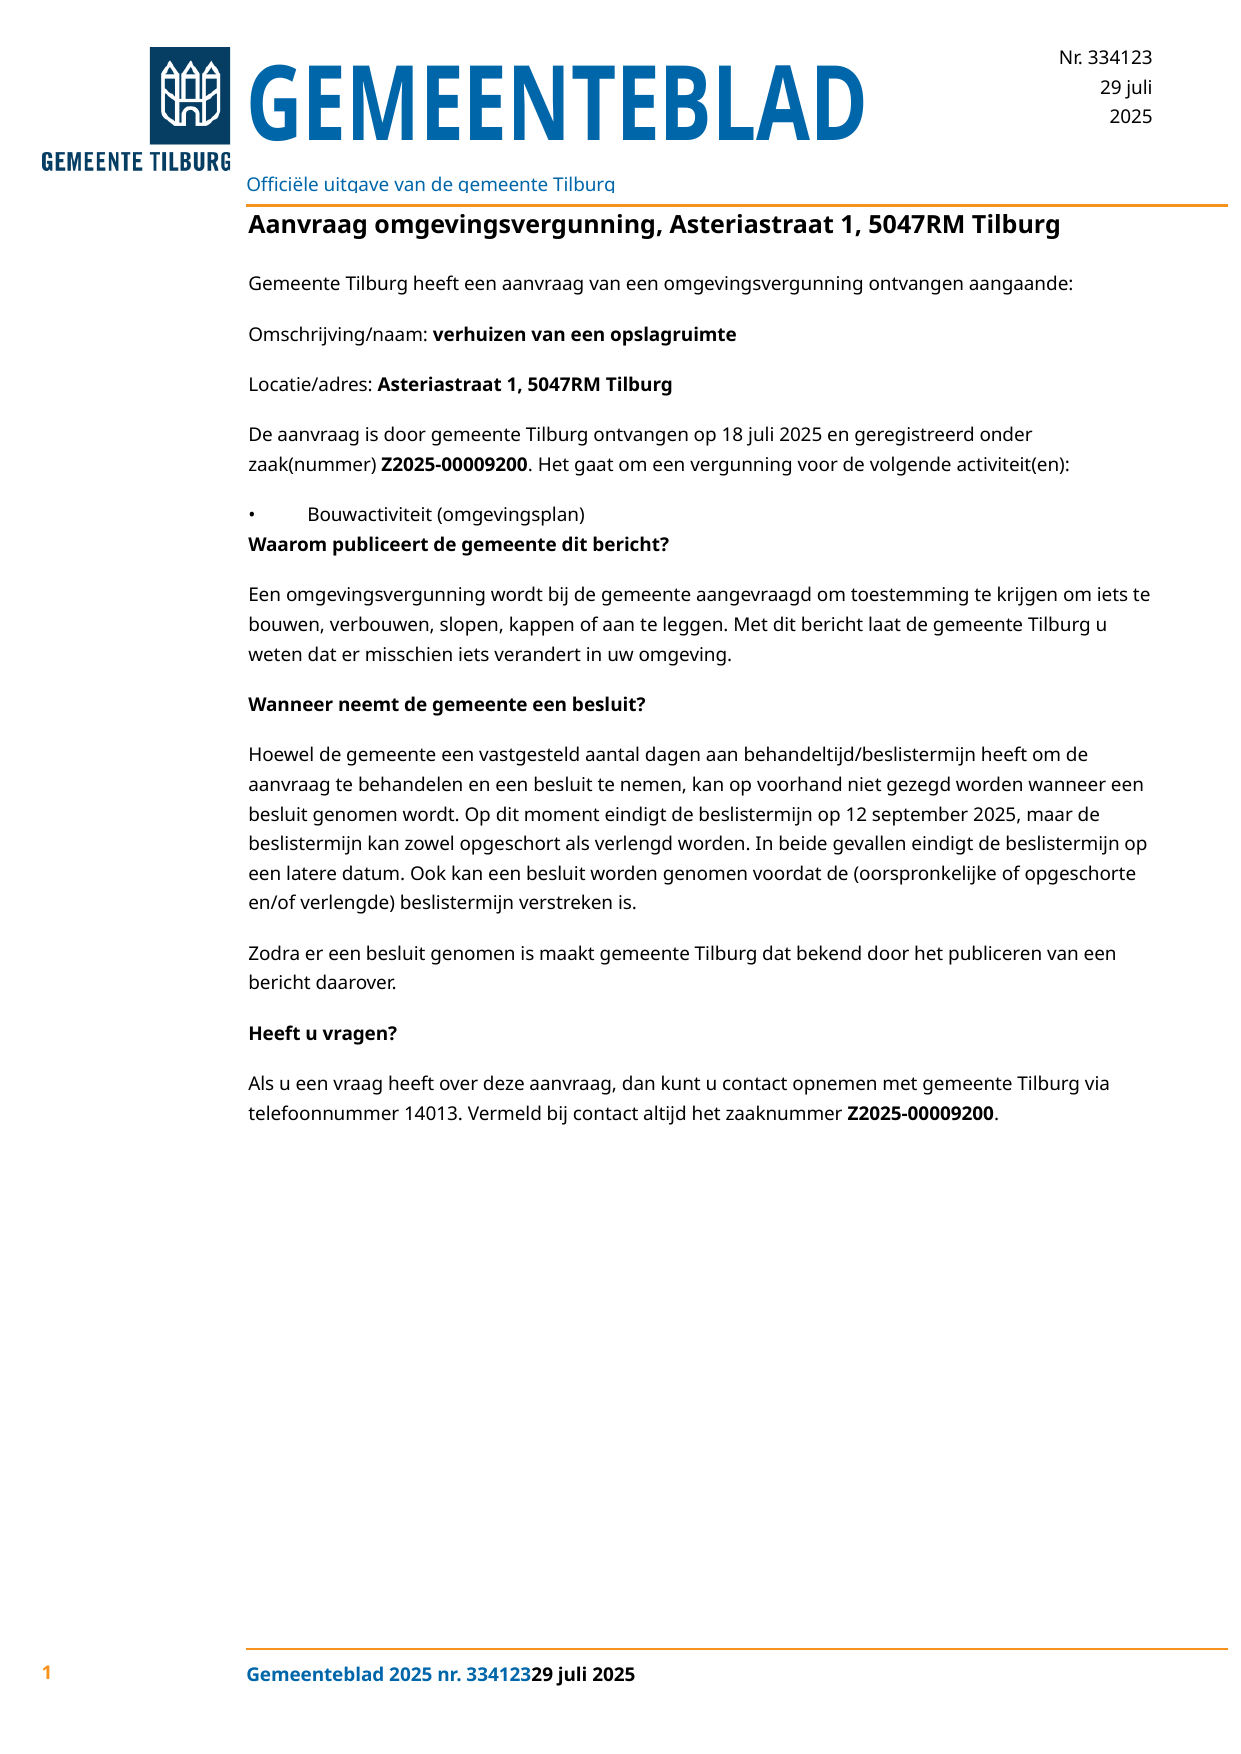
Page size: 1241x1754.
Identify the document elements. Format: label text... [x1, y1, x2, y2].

list Bouwactiviteit (omgevingsplan) [248, 502, 1152, 527]
text Hoewel de gemeente een vastgesteld aantal dagen aan behandeltijd/beslistermijn heeft om de aanvraag te behandelen en een besluit te nemen, kan op voorhand niet gezegd worden wanneer een besluit genomen wordt. Op dit moment eindigt de beslistermijn op 12 september 2025, maar de beslistermijn kan zowel opgeschort als verlengd worden. In beide gevallen eindigt de beslistermijn op een latere datum. Ook kan een besluit worden genomen voordat de (oorspronkelijke of opgeschorte en/of verlengde) beslistermijn verstreken is. [248, 742, 1152, 915]
text Als u een vraag heeft over deze aanvraag, dan kunt u contact opnemen met gemeente Tilburg via telefoonnummer 14013. Vermeld bij contact altijd het zaaknummer Z2025-00009200. [248, 1070, 1152, 1126]
text Heeft u vragen? [248, 1020, 1152, 1046]
picture [41, 47, 231, 172]
text Omschrijving/naam: verhuizen van een opslagruimte [248, 321, 1152, 346]
text Aanvraag omgevingsvergunning, Asteriastraat 1, 5047RM Tilburg [248, 207, 1152, 241]
text Een omgevingsvergunning wordt bij de gemeente aangevraagd om toestemming te krijgen om iets te bouwen, verbouwen, slopen, kappen of aan te leggen. Met dit bericht laat de gemeente Tilburg u weten dat er misschien iets verandert in uw omgeving. [248, 582, 1152, 666]
text Locatie/adres: Asteriastraat 1, 5047RM Tilburg [248, 371, 1152, 397]
text Waarom publiceert de gemeente dit bericht? [248, 531, 1152, 557]
text Zodra er een besluit genomen is maakt gemeente Tilburg dat bekend door het publiceren van een bericht daarover. [248, 940, 1152, 995]
text Gemeente Tilburg heeft een aanvraag van een omgevingsvergunning ontvangen aangaande: [248, 270, 1152, 296]
text De aanvraag is door gemeente Tilburg ontvangen op 18 juli 2025 en geregistreerd onder zaak(nummer) Z2025-00009200. Het gaat om een vergunning voor de volgende activiteit(en): [248, 422, 1152, 477]
text Wanneer neemt de gemeente een besluit? [248, 691, 1152, 717]
